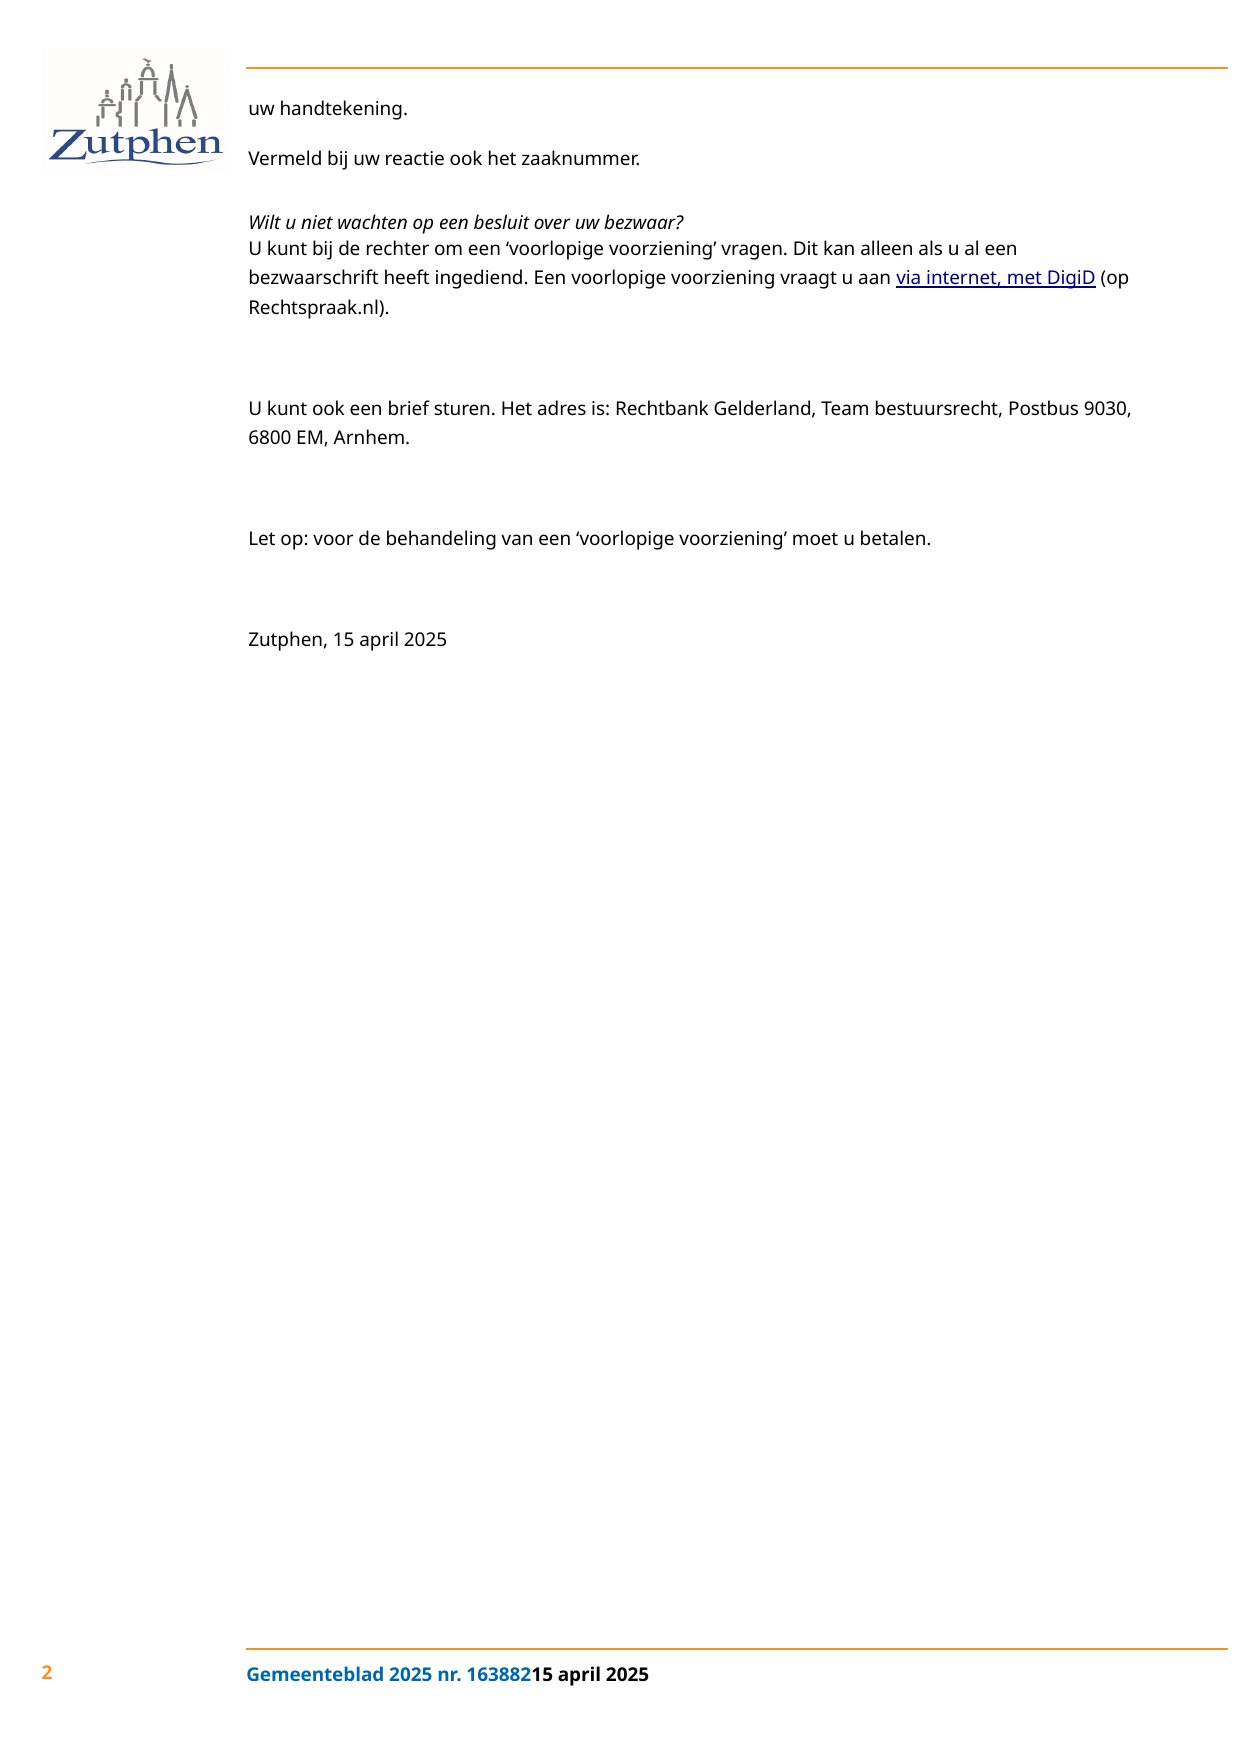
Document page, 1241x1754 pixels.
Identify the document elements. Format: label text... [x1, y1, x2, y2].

picture [41, 47, 231, 172]
text Vermeld bij uw reactie ook het zaaknummer. [248, 145, 1152, 171]
text Let op: voor de behandeling van een ‘voorlopige voorziening’ moet u betalen. [248, 525, 1152, 551]
text U kunt ook een brief sturen. Het adres is: Rechtbank Gelderland, Team bestuursrecht, Postbus 9030, 6800 EM, Arnhem. [248, 395, 1152, 450]
text U kunt bij de rechter om een ‘voorlopige voorziening’ vragen. Dit kan alleen als u al een bezwaarschrift heeft ingediend. Een voorlopige voorziening vraagt u aan via internet, met DigiD (op Rechtspraak.nl). [248, 235, 1152, 320]
text uw handtekening. [248, 95, 1152, 121]
text Wilt u niet wachten op een besluit over uw bezwaar? [248, 209, 1152, 235]
text Zutphen, 15 april 2025 [248, 626, 1152, 652]
